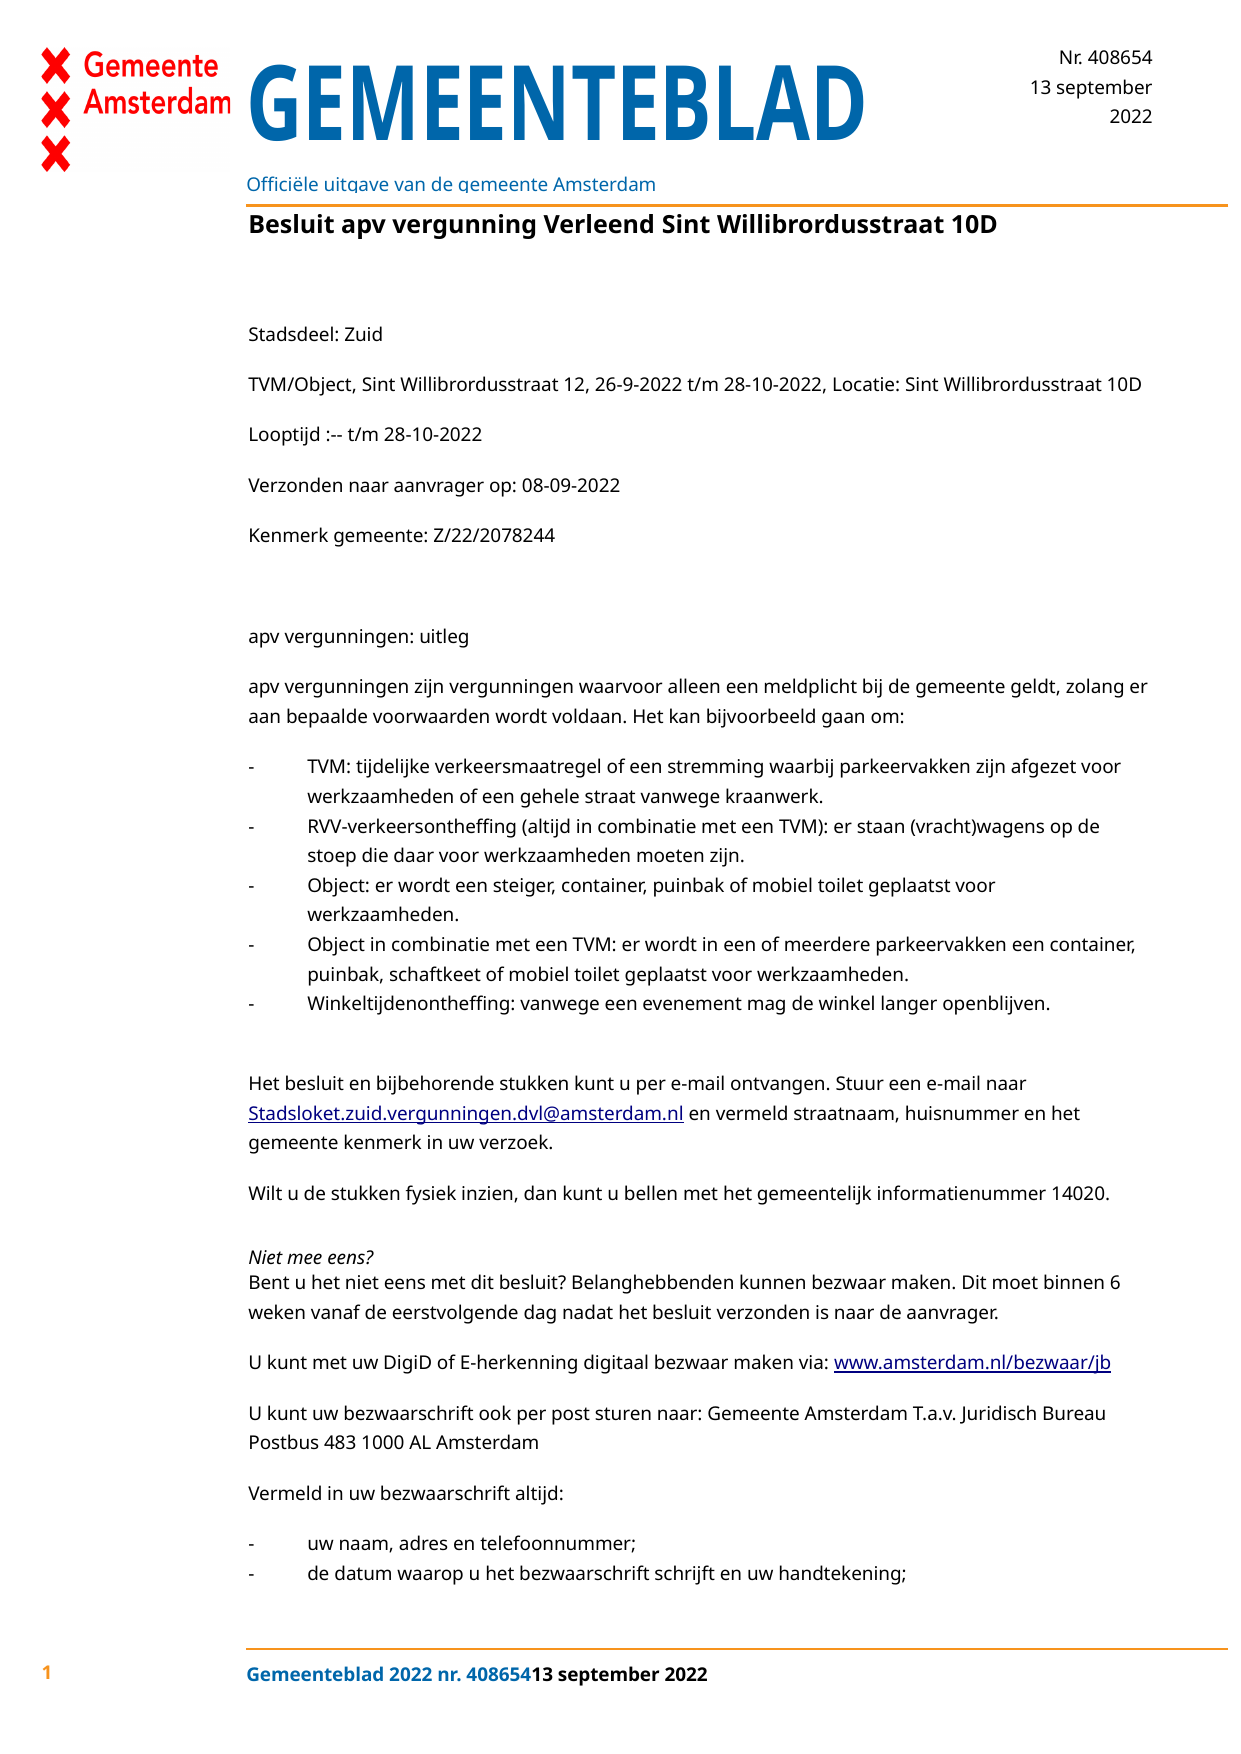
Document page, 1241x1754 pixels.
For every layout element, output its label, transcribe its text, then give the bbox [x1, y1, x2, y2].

list Winkeltijdenontheffing: vanwege een evenement mag de winkel langer openblijven. [248, 990, 1152, 1016]
picture [41, 47, 231, 172]
text Kenmerk gemeente: Z/22/2078244 [248, 522, 1152, 548]
text Looptijd :-- t/m 28-10-2022 [248, 422, 1152, 447]
list uw naam, adres en telefoonnummer; [248, 1530, 1152, 1556]
text U kunt met uw DigiD of E-herkenning digitaal bezwaar maken via: www.amsterdam.nl/bezwaar/jb [248, 1349, 1152, 1375]
text Wilt u de stukken fysiek inzien, dan kunt u bellen met het gemeentelijk informatienummer 14020. [248, 1180, 1152, 1206]
text Verzonden naar aanvrager op: 08-09-2022 [248, 472, 1152, 498]
text apv vergunningen zijn vergunningen waarvoor alleen een meldplicht bij de gemeente geldt, zolang er aan bepaalde voorwaarden wordt voldaan. Het kan bijvoorbeeld gaan om: [248, 674, 1152, 729]
text Vermeld in uw bezwaarschrift altijd: [248, 1480, 1152, 1506]
list TVM: tijdelijke verkeersmaatregel of een stremming waarbij parkeervakken zijn afgezet voor werkzaamheden of een gehele straat vanwege kraanwerk. [248, 754, 1152, 809]
text Bent u het niet eens met dit besluit? Belanghebbenden kunnen bezwaar maken. Dit moet binnen 6 weken vanaf de eerstvolgende dag nadat het besluit verzonden is naar de aanvrager. [248, 1269, 1152, 1325]
text Het besluit en bijbehorende stukken kunt u per e-mail ontvangen. Stuur een e-mail naar Stadsloket.zuid.vergunningen.dvl@amsterdam.nl en vermeld straatnaam, huisnummer en het gemeente kenmerk in uw verzoek. [248, 1070, 1152, 1155]
text Niet mee eens? [248, 1244, 1152, 1269]
list Object: er wordt een steiger, container, puinbak of mobiel toilet geplaatst voor werkzaamheden. [248, 872, 1152, 927]
list de datum waarop u het bezwaarschrift schrijft en uw handtekening; [248, 1560, 1152, 1586]
text U kunt uw bezwaarschrift ook per post sturen naar: Gemeente Amsterdam T.a.v. Juridisch Bureau Postbus 483 1000 AL Amsterdam [248, 1400, 1152, 1455]
text TVM/Object, Sint Willibrordusstraat 12, 26-9-2022 t/m 28-10-2022, Locatie: Sint Willibrordusstraat 10D [248, 371, 1152, 397]
text Stadsdeel: Zuid [248, 321, 1152, 346]
list RVV-verkeersontheffing (altijd in combinatie met een TVM): er staan (vracht)wagens op de stoep die daar voor werkzaamheden moeten zijn. [248, 813, 1152, 868]
list Object in combinatie met een TVM: er wordt in een of meerdere parkeervakken een container, puinbak, schaftkeet of mobiel toilet geplaatst voor werkzaamheden. [248, 931, 1152, 986]
text apv vergunningen: uitleg [248, 623, 1152, 649]
text Besluit apv vergunning Verleend Sint Willibrordusstraat 10D [248, 207, 1152, 241]
